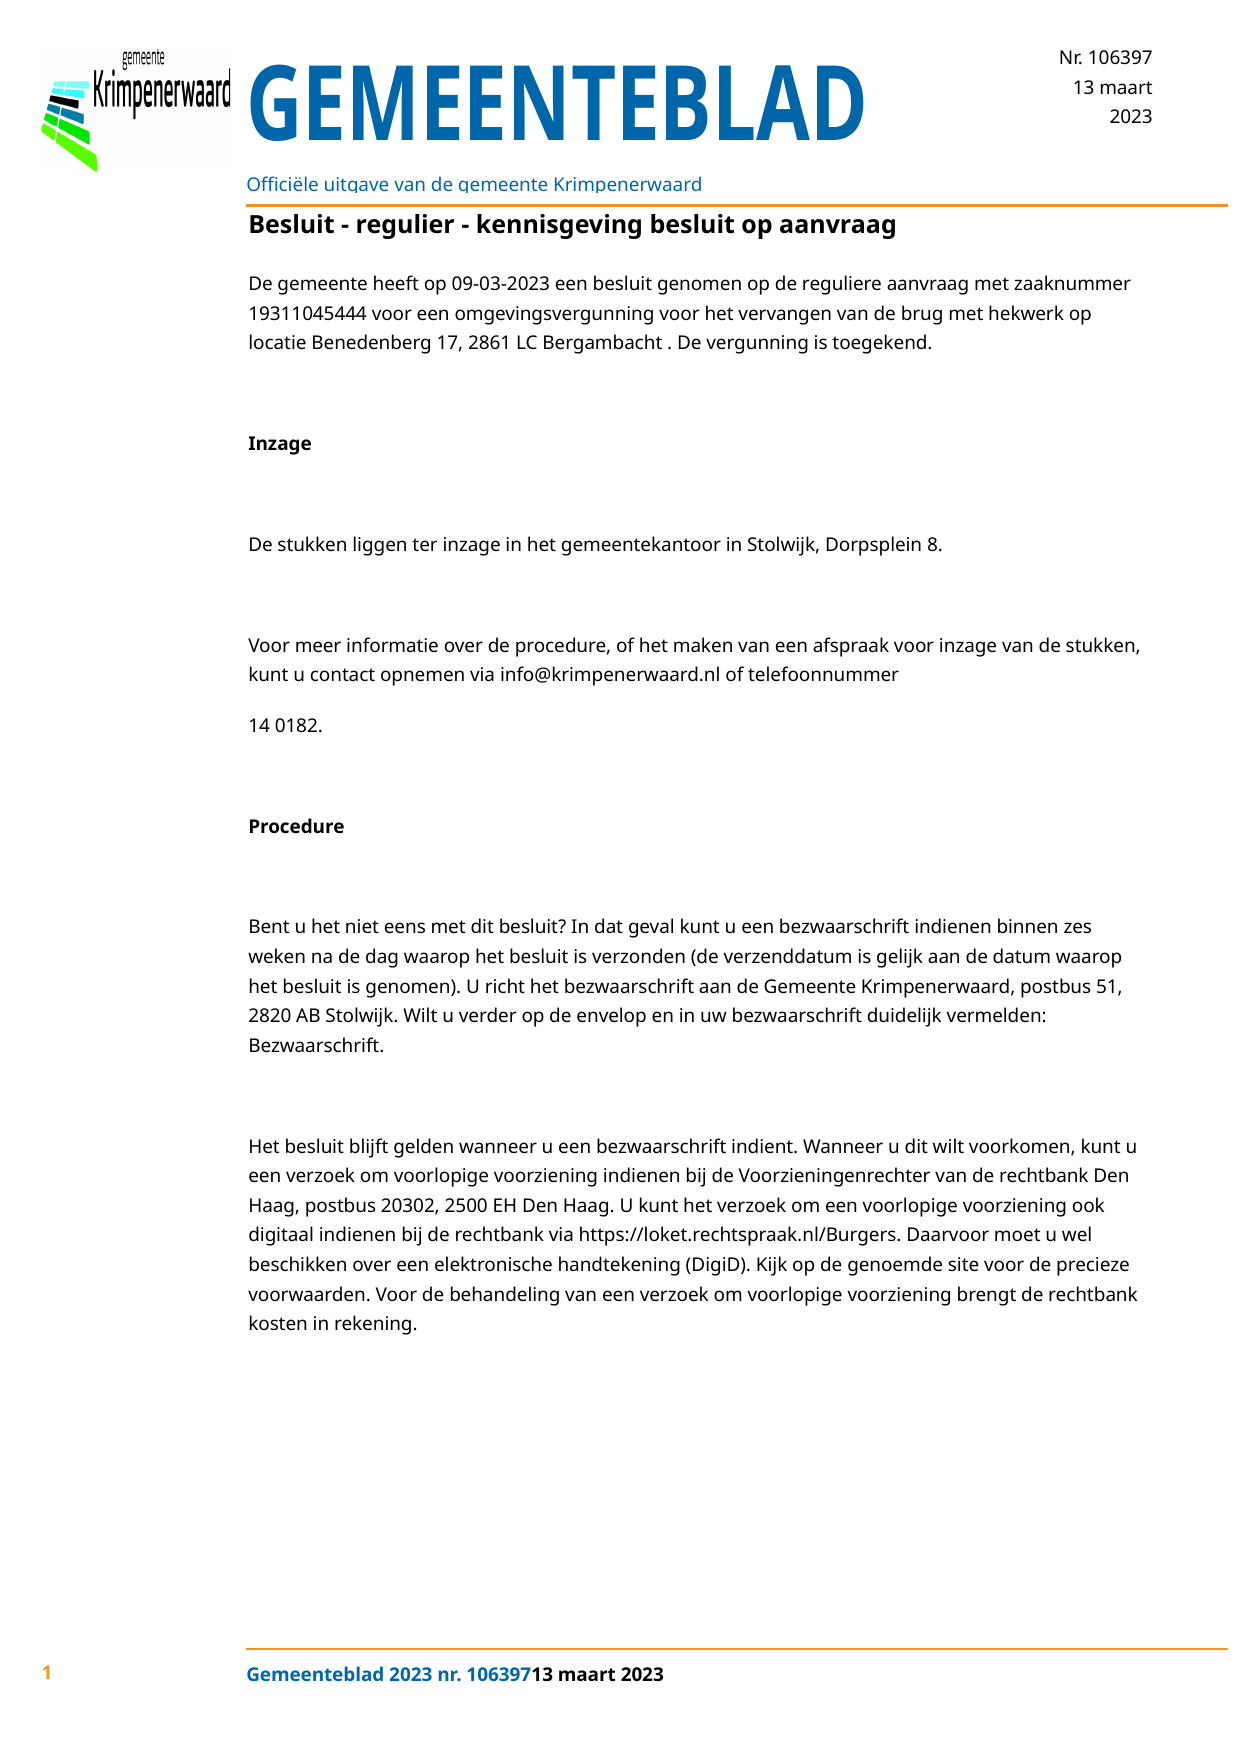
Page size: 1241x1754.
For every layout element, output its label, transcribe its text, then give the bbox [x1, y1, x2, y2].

text De gemeente heeft op 09-03-2023 een besluit genomen op de reguliere aanvraag met zaaknummer 19311045444 voor een omgevingsvergunning voor het vervangen van de brug met hekwerk op locatie Benedenberg 17, 2861 LC Bergambacht . De vergunning is toegekend. [248, 270, 1152, 355]
text Besluit - regulier - kennisgeving besluit op aanvraag [248, 207, 1152, 241]
text Voor meer informatie over de procedure, of het maken van een afspraak voor inzage van de stukken, kunt u contact opnemen via info@krimpenerwaard.nl of telefoonnummer [248, 632, 1152, 687]
text De stukken liggen ter inzage in het gemeentekantoor in Stolwijk, Dorpsplein 8. [248, 531, 1152, 557]
text Procedure [248, 813, 1152, 838]
picture [41, 47, 231, 172]
text Het besluit blijft gelden wanneer u een bezwaarschrift indient. Wanneer u dit wilt voorkomen, kunt u een verzoek om voorlopige voorziening indienen bij de Voorzieningenrechter van de rechtbank Den Haag, postbus 20302, 2500 EH Den Haag. U kunt het verzoek om een voorlopige voorziening ook digitaal indienen bij de rechtbank via https://loket.rechtspraak.nl/Burgers. Daarvoor moet u wel beschikken over een elektronische handtekening (DigiD). Kijk op de genoemde site voor de precieze voorwaarden. Voor de behandeling van een verzoek om voorlopige voorziening brengt de rechtbank kosten in rekening. [248, 1133, 1152, 1336]
text Inzage [248, 430, 1152, 456]
text Bent u het niet eens met dit besluit? In dat geval kunt u een bezwaarschrift indienen binnen zes weken na de dag waarop het besluit is verzonden (de verzenddatum is gelijk aan de datum waarop het besluit is genomen). U richt het bezwaarschrift aan de Gemeente Krimpenerwaard, postbus 51, 2820 AB Stolwijk. Wilt u verder op de envelop en in uw bezwaarschrift duidelijk vermelden: Bezwaarschrift. [248, 914, 1152, 1058]
text 14 0182. [248, 712, 1152, 738]
